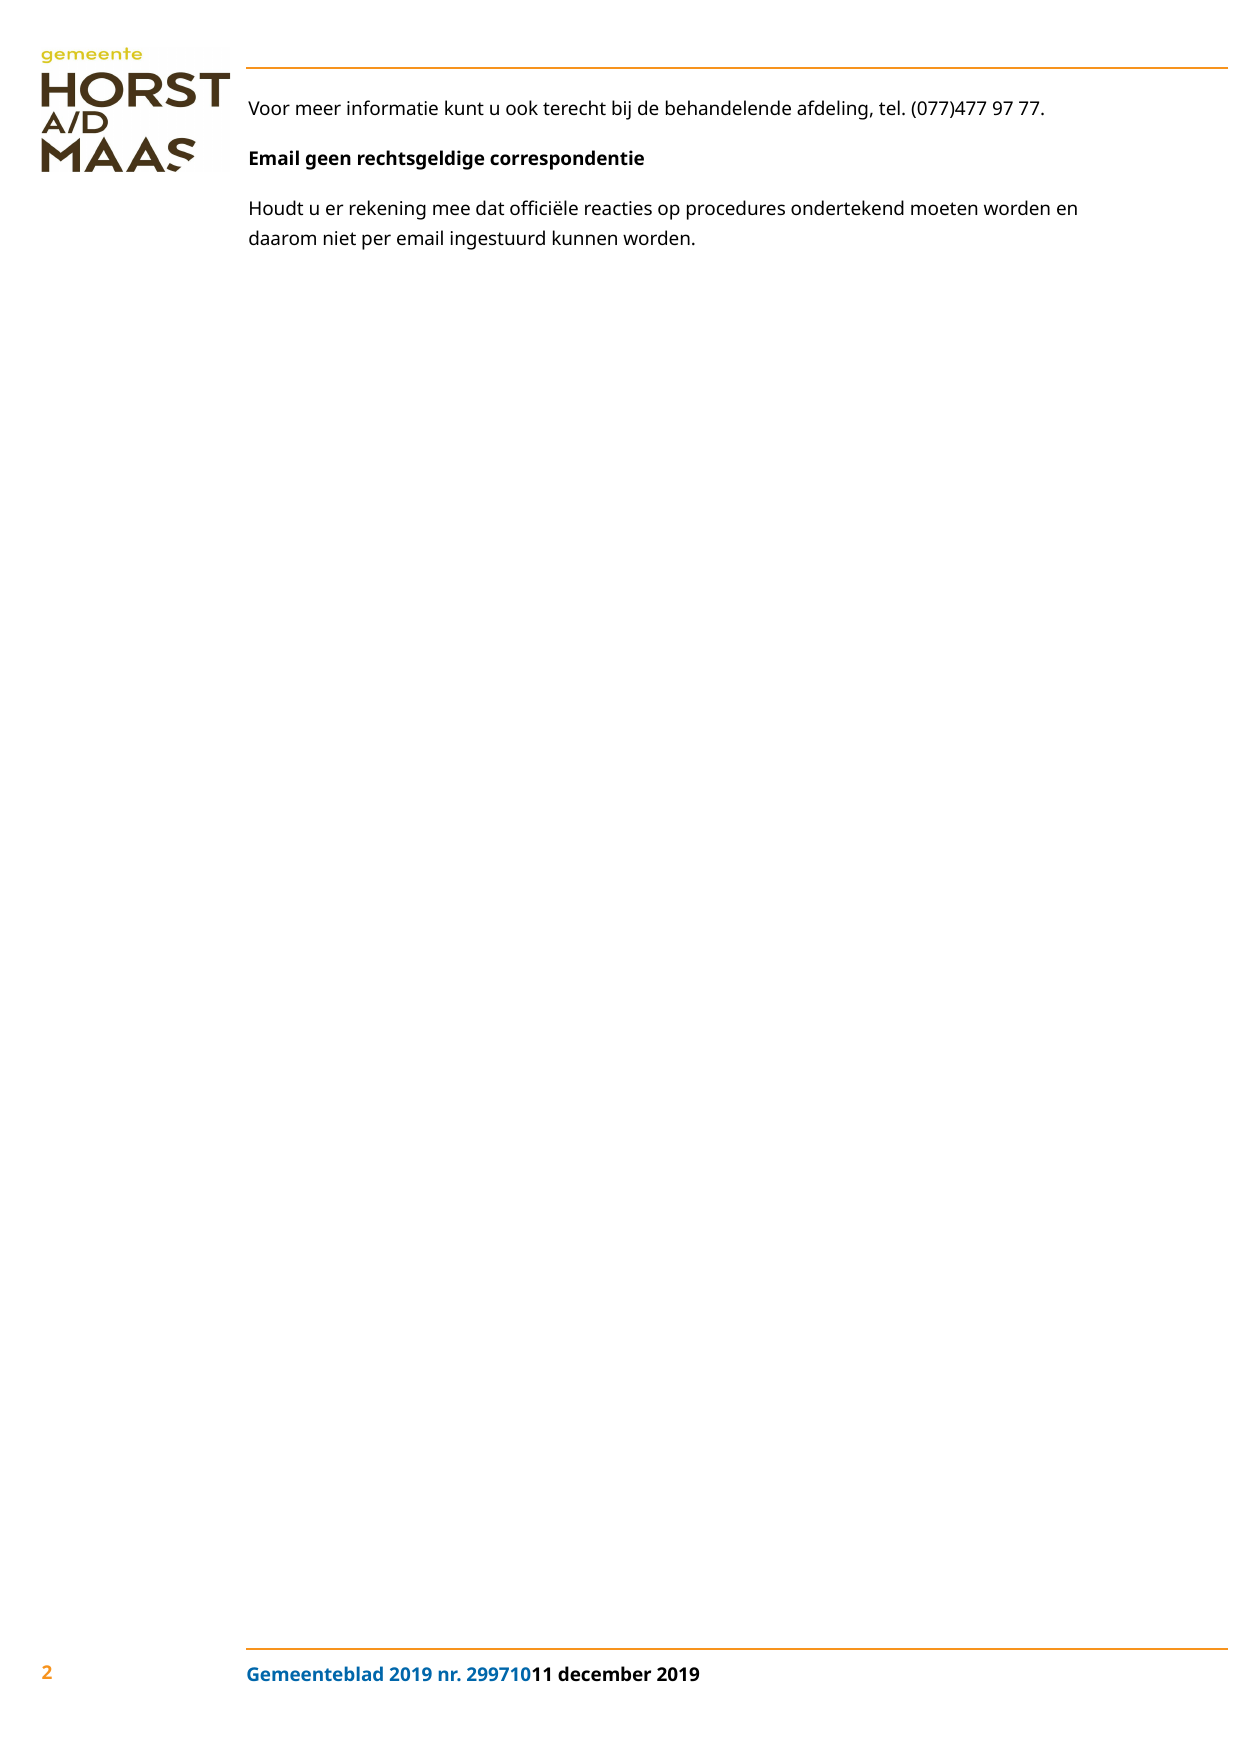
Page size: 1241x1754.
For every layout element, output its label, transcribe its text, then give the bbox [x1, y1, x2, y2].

text Email geen rechtsgeldige correspondentie [248, 145, 1152, 171]
text Voor meer informatie kunt u ook terecht bij de behandelende afdeling, tel. (077)477 97 77. [248, 95, 1152, 121]
picture [41, 47, 231, 172]
text Houdt u er rekening mee dat officiële reacties op procedures ondertekend moeten worden en daarom niet per email ingestuurd kunnen worden. [248, 196, 1152, 251]
